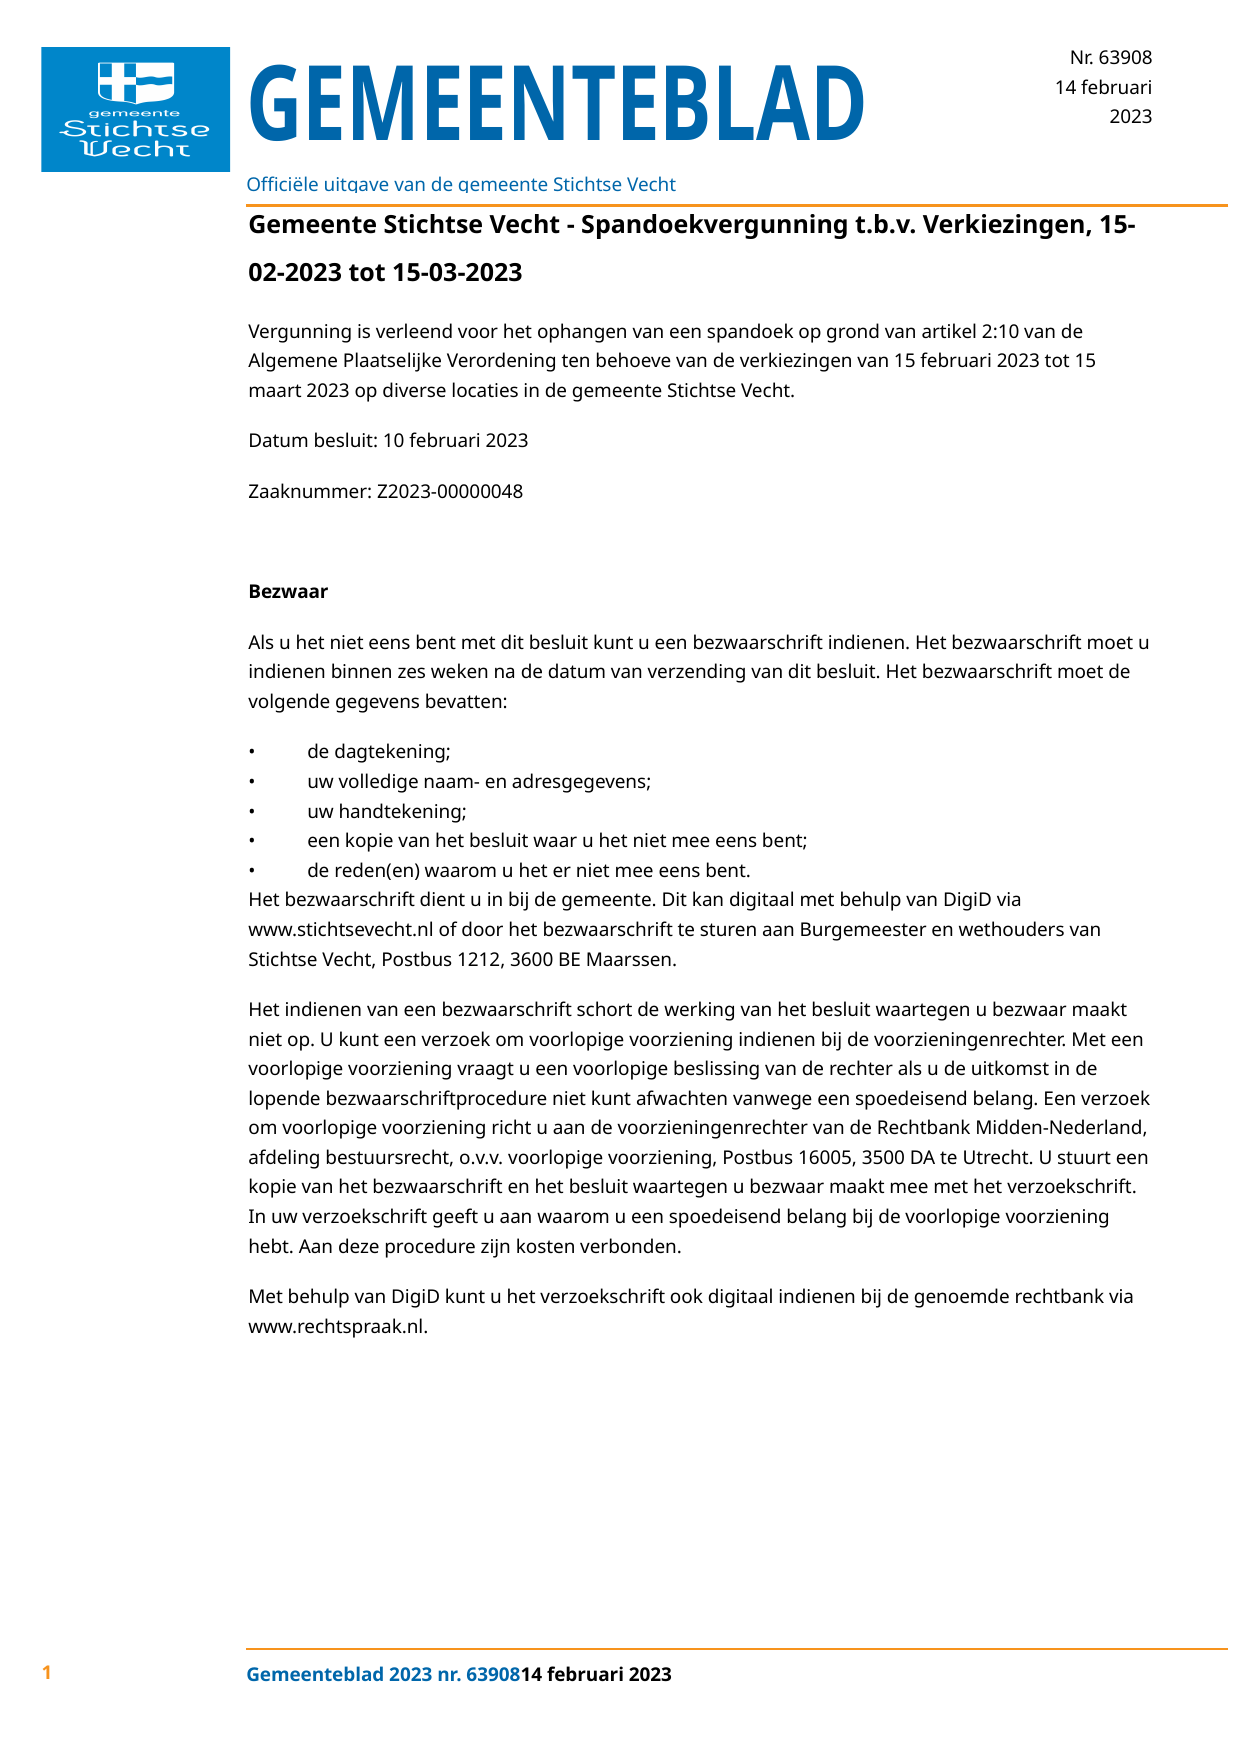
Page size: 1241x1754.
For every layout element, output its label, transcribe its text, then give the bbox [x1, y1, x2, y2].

picture [99, 63, 135, 101]
list uw volledige naam- en adresgegevens; [248, 768, 1152, 794]
list de dagtekening; [248, 739, 1152, 764]
text Gemeente Stichtse Vecht - Spandoekvergunning t.b.v. Verkiezingen, 15-02-2023 tot 15-03-2023 [248, 207, 1152, 288]
list een kopie van het besluit waar u het niet mee eens bent; [248, 827, 1152, 853]
list de reden(en) waarom u het er niet mee eens bent. [248, 857, 1152, 883]
text Datum besluit: 10 februari 2023 [248, 427, 1152, 453]
picture [137, 63, 174, 103]
text Het indienen van een bezwaarschrift schort de werking van het besluit waartegen u bezwaar maakt niet op. U kunt een verzoek om voorlopige voorziening indienen bij de voorzieningenrechter. Met een voorlopige voorziening vraagt u een voorlopige beslissing van de rechter als u de uitkomst in de lopende bezwaarschriftprocedure niet kunt afwachten vanwege een spoedeisend belang. Een verzoek om voorlopige voorziening richt u aan de voorzieningenrechter van de Rechtbank Midden-Nederland, afdeling bestuursrecht, o.v.v. voorlopige voorziening, Postbus 16005, 3500 DA te Utrecht. U stuurt een kopie van het bezwaarschrift en het besluit waartegen u bezwaar maakt mee met het verzoekschrift. In uw verzoekschrift geeft u aan waarom u een spoedeisend belang bij de voorlopige voorziening hebt. Aan deze procedure zijn kosten verbonden. [248, 996, 1152, 1259]
text Bezwaar [248, 579, 1152, 604]
text Met behulp van DigiD kunt u het verzoekschrift ook digitaal indienen bij de genoemde rechtbank via www.rechtspraak.nl. [248, 1283, 1152, 1339]
list uw handtekening; [248, 798, 1152, 824]
text Als u het niet eens bent met dit besluit kunt u een bezwaarschrift indienen. Het bezwaarschrift moet u indienen binnen zes weken na de datum van verzending van dit besluit. Het bezwaarschrift moet de volgende gegevens bevatten: [248, 629, 1152, 714]
text Het bezwaarschrift dient u in bij de gemeente. Dit kan digitaal met behulp van DigiD via www.stichtsevecht.nl of door het bezwaarschrift te sturen aan Burgemeester en wethouders van Stichtse Vecht, Postbus 1212, 3600 BE Maarssen. [248, 887, 1152, 972]
text Zaaknummer: Z2023-00000048 [248, 478, 1152, 504]
text Vergunning is verleend voor het ophangen van een spandoek op grond van artikel 2:10 van de Algemene Plaatselijke Verordening ten behoeve van de verkiezingen van 15 februari 2023 tot 15 maart 2023 op diverse locaties in de gemeente Stichtse Vecht. [248, 318, 1152, 403]
